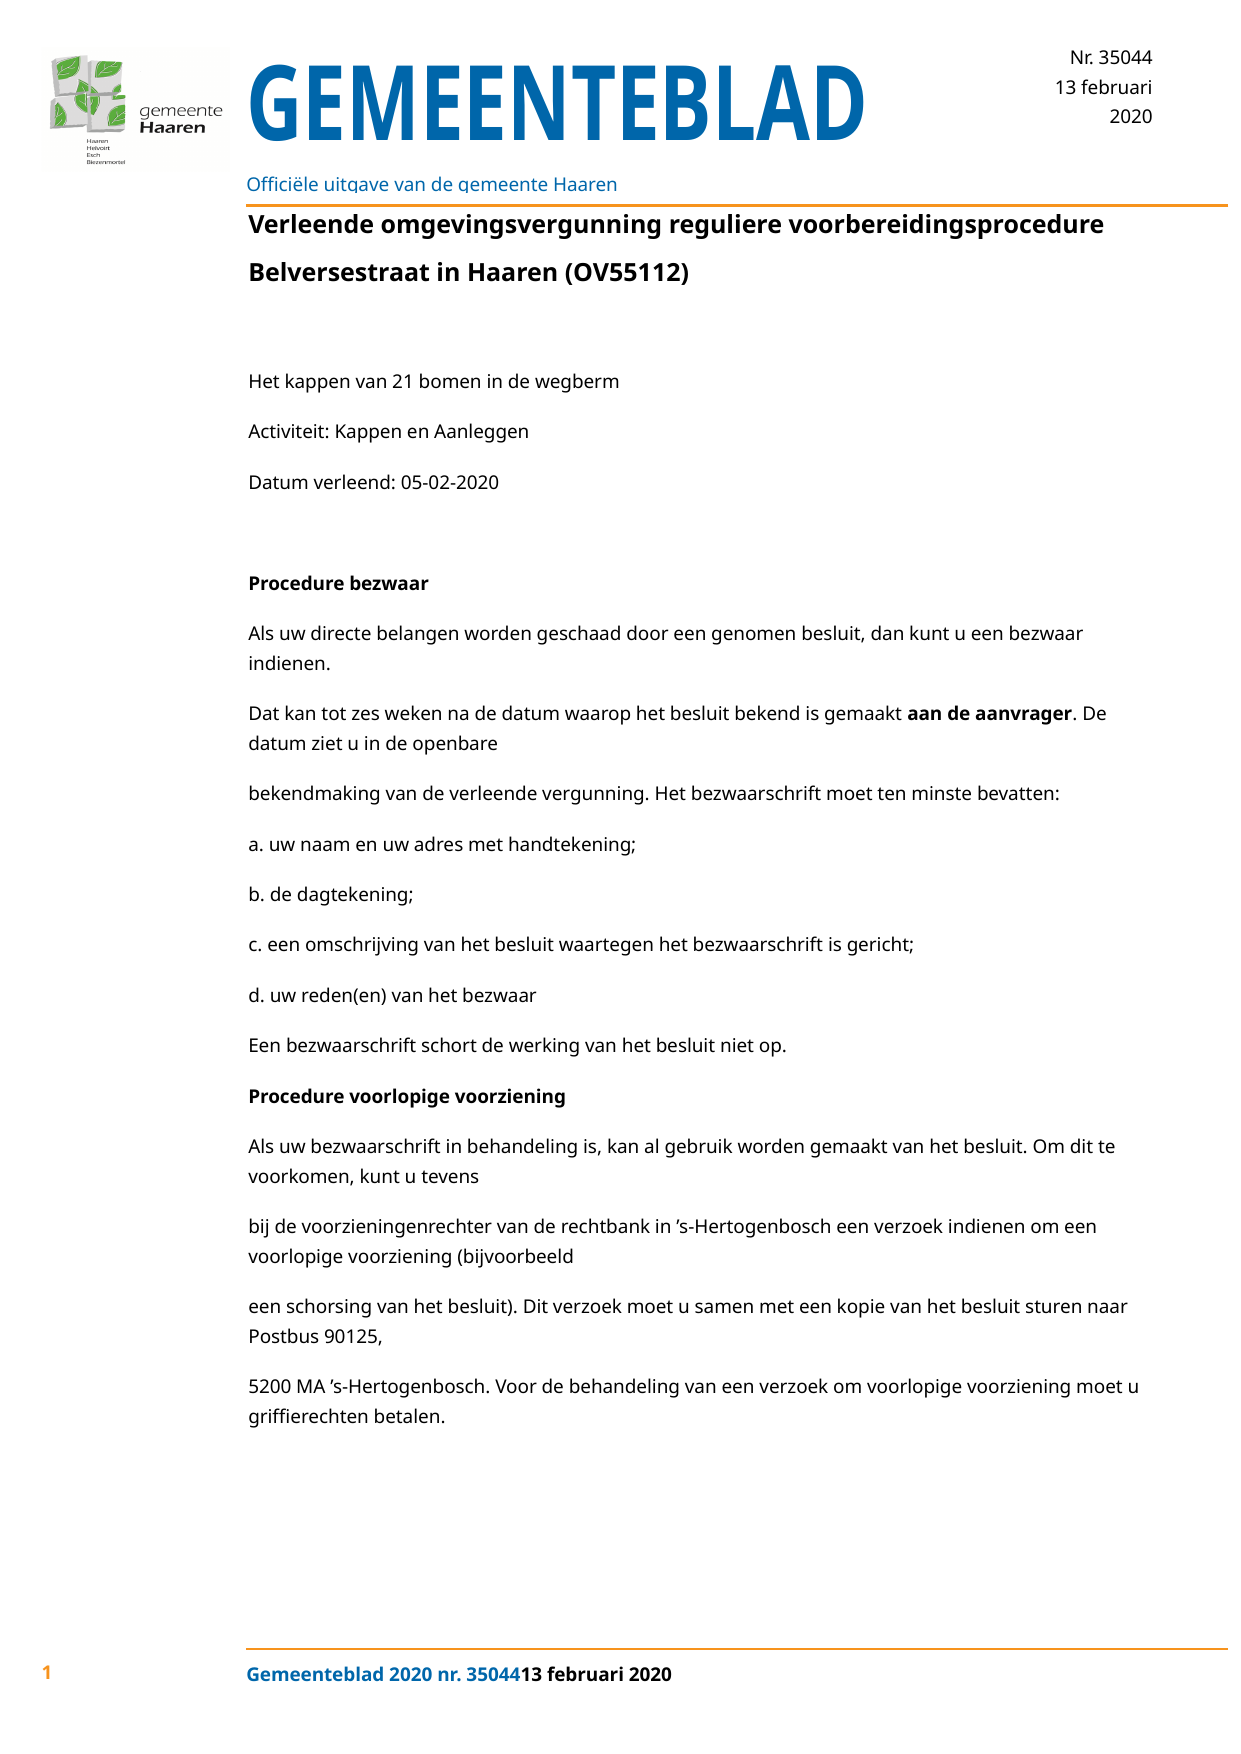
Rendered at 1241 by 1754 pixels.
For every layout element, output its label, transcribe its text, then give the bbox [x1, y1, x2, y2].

text Procedure bezwaar [248, 570, 1152, 596]
text een schorsing van het besluit). Dit verzoek moet u samen met een kopie van het besluit sturen naar Postbus 90125, [248, 1293, 1152, 1349]
text Het kappen van 21 bomen in de wegberm [248, 368, 1152, 394]
text Een bezwaarschrift schort de werking van het besluit niet op. [248, 1032, 1152, 1058]
text bekendmaking van de verleende vergunning. Het bezwaarschrift moet ten minste bevatten: [248, 780, 1152, 806]
text Dat kan tot zes weken na de datum waarop het besluit bekend is gemaakt aan de aanvrager. De datum ziet u in de openbare [248, 700, 1152, 756]
text d. uw reden(en) van het bezwaar [248, 982, 1152, 1008]
picture [41, 47, 231, 172]
text 5200 MA ’s-Hertogenbosch. Voor de behandeling van een verzoek om voorlopige voorziening moet u griffierechten betalen. [248, 1373, 1152, 1429]
text Verleende omgevingsvergunning reguliere voorbereidingsprocedure Belversestraat in Haaren (OV55112) [248, 207, 1152, 288]
text Als uw bezwaarschrift in behandeling is, kan al gebruik worden gemaakt van het besluit. Om dit te voorkomen, kunt u tevens [248, 1133, 1152, 1189]
text b. de dagtekening; [248, 881, 1152, 907]
text Datum verleend: 05-02-2020 [248, 469, 1152, 495]
text Als uw directe belangen worden geschaad door een genomen besluit, dan kunt u een bezwaar indienen. [248, 620, 1152, 676]
text bij de voorzieningenrechter van de rechtbank in ’s-Hertogenbosch een verzoek indienen om een voorlopige voorziening (bijvoorbeeld [248, 1213, 1152, 1269]
text a. uw naam en uw adres met handtekening; [248, 831, 1152, 857]
text Activiteit: Kappen en Aanleggen [248, 419, 1152, 444]
text c. een omschrijving van het besluit waartegen het bezwaarschrift is gericht; [248, 932, 1152, 957]
text Procedure voorlopige voorziening [248, 1083, 1152, 1109]
